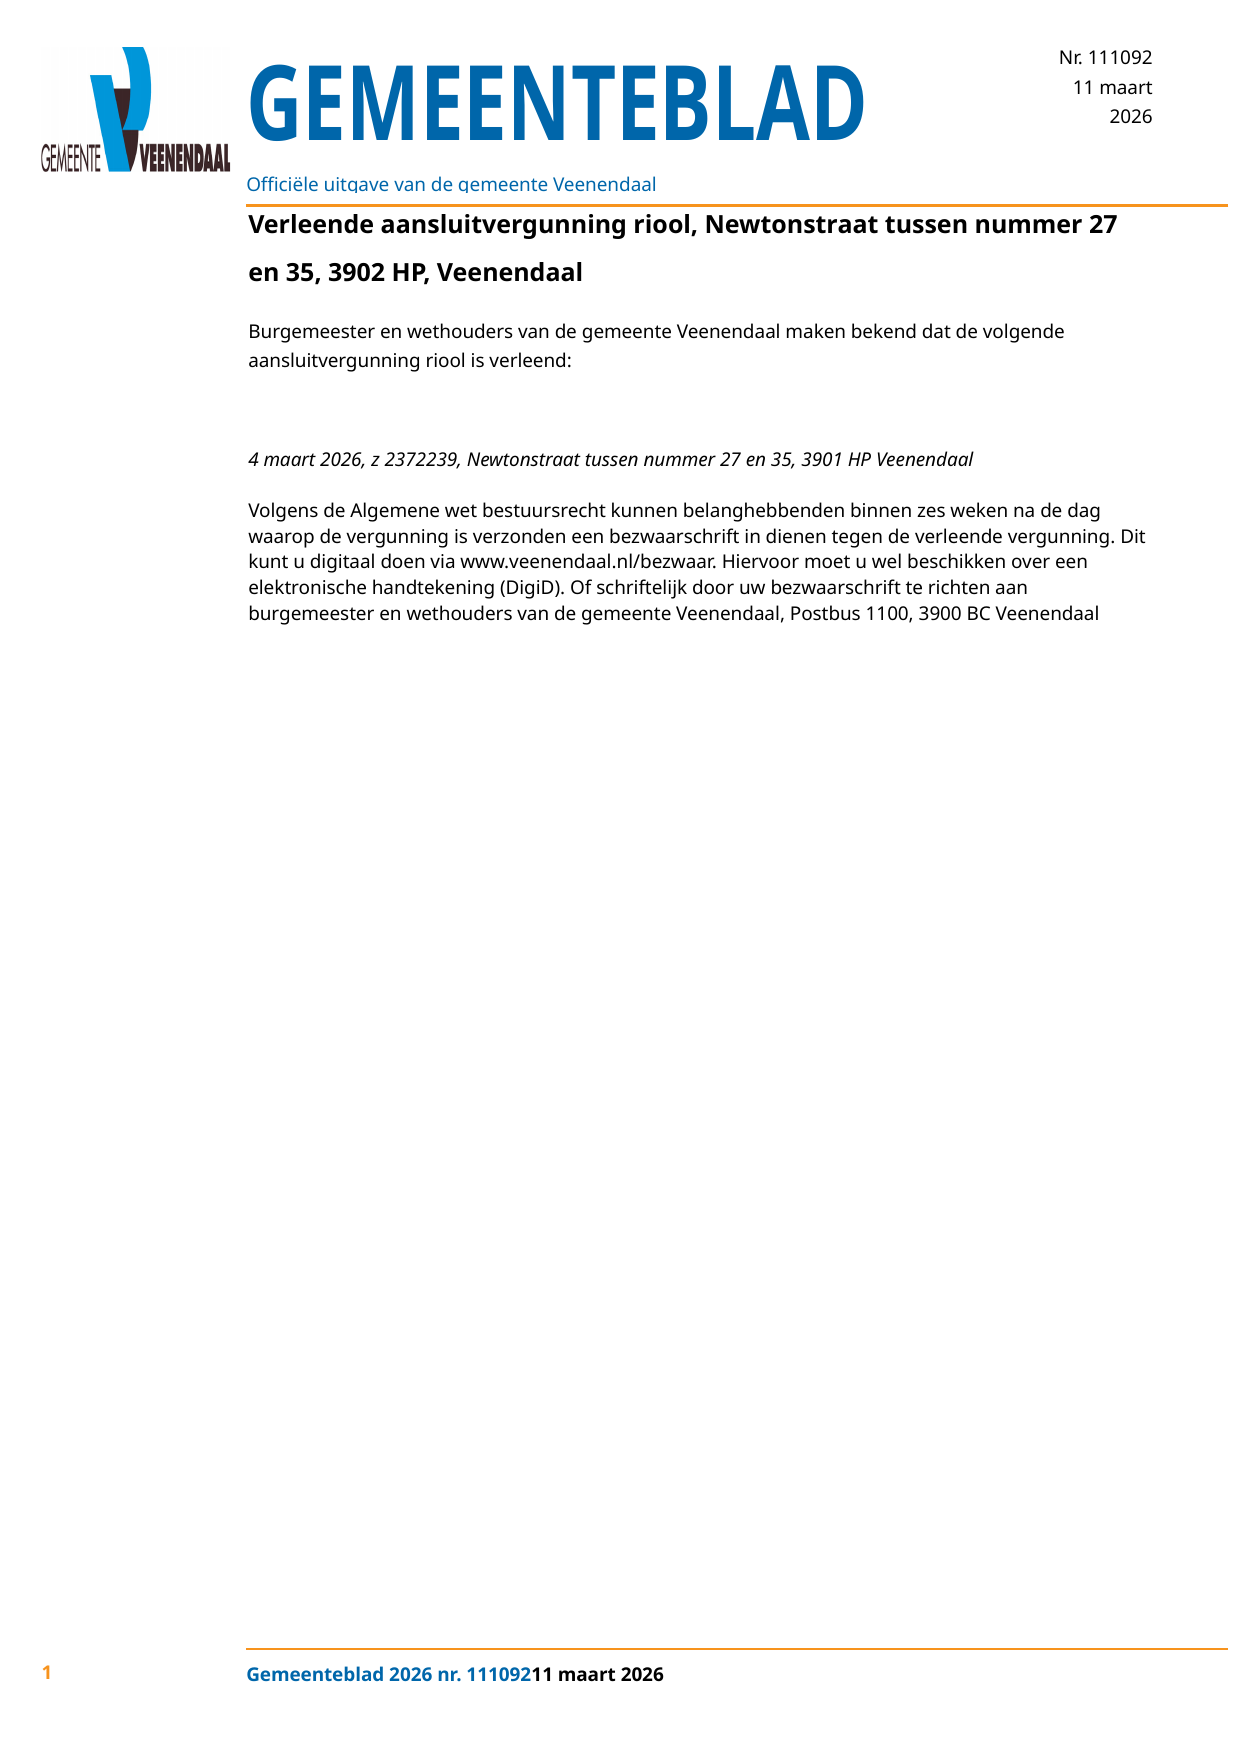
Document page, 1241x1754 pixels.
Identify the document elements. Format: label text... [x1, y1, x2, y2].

text Burgemeester en wethouders van de gemeente Veenendaal maken bekend dat de volgende aansluitvergunning riool is verleend: [248, 318, 1152, 373]
picture [123, 47, 231, 172]
text Verleende aansluitvergunning riool, Newtonstraat tussen nummer 27 en 35, 3902 HP, Veenendaal [248, 207, 1152, 288]
picture [41, 47, 130, 172]
text 4 maart 2026, z 2372239, Newtonstraat tussen nummer 27 en 35, 3901 HP Veenendaal [248, 446, 1152, 471]
text Volgens de Algemene wet bestuursrecht kunnen belanghebbenden binnen zes weken na de dag waarop de vergunning is verzonden een bezwaarschrift in dienen tegen de verleende vergunning. Dit kunt u digitaal doen via www.veenendaal.nl/bezwaar. Hiervoor moet u wel beschikken over een elektronische handtekening (DigiD). Of schriftelijk door uw bezwaarschrift te richten aan burgemeester en wethouders van de gemeente Veenendaal, Postbus 1100, 3900 BC Veenendaal [248, 497, 1152, 626]
